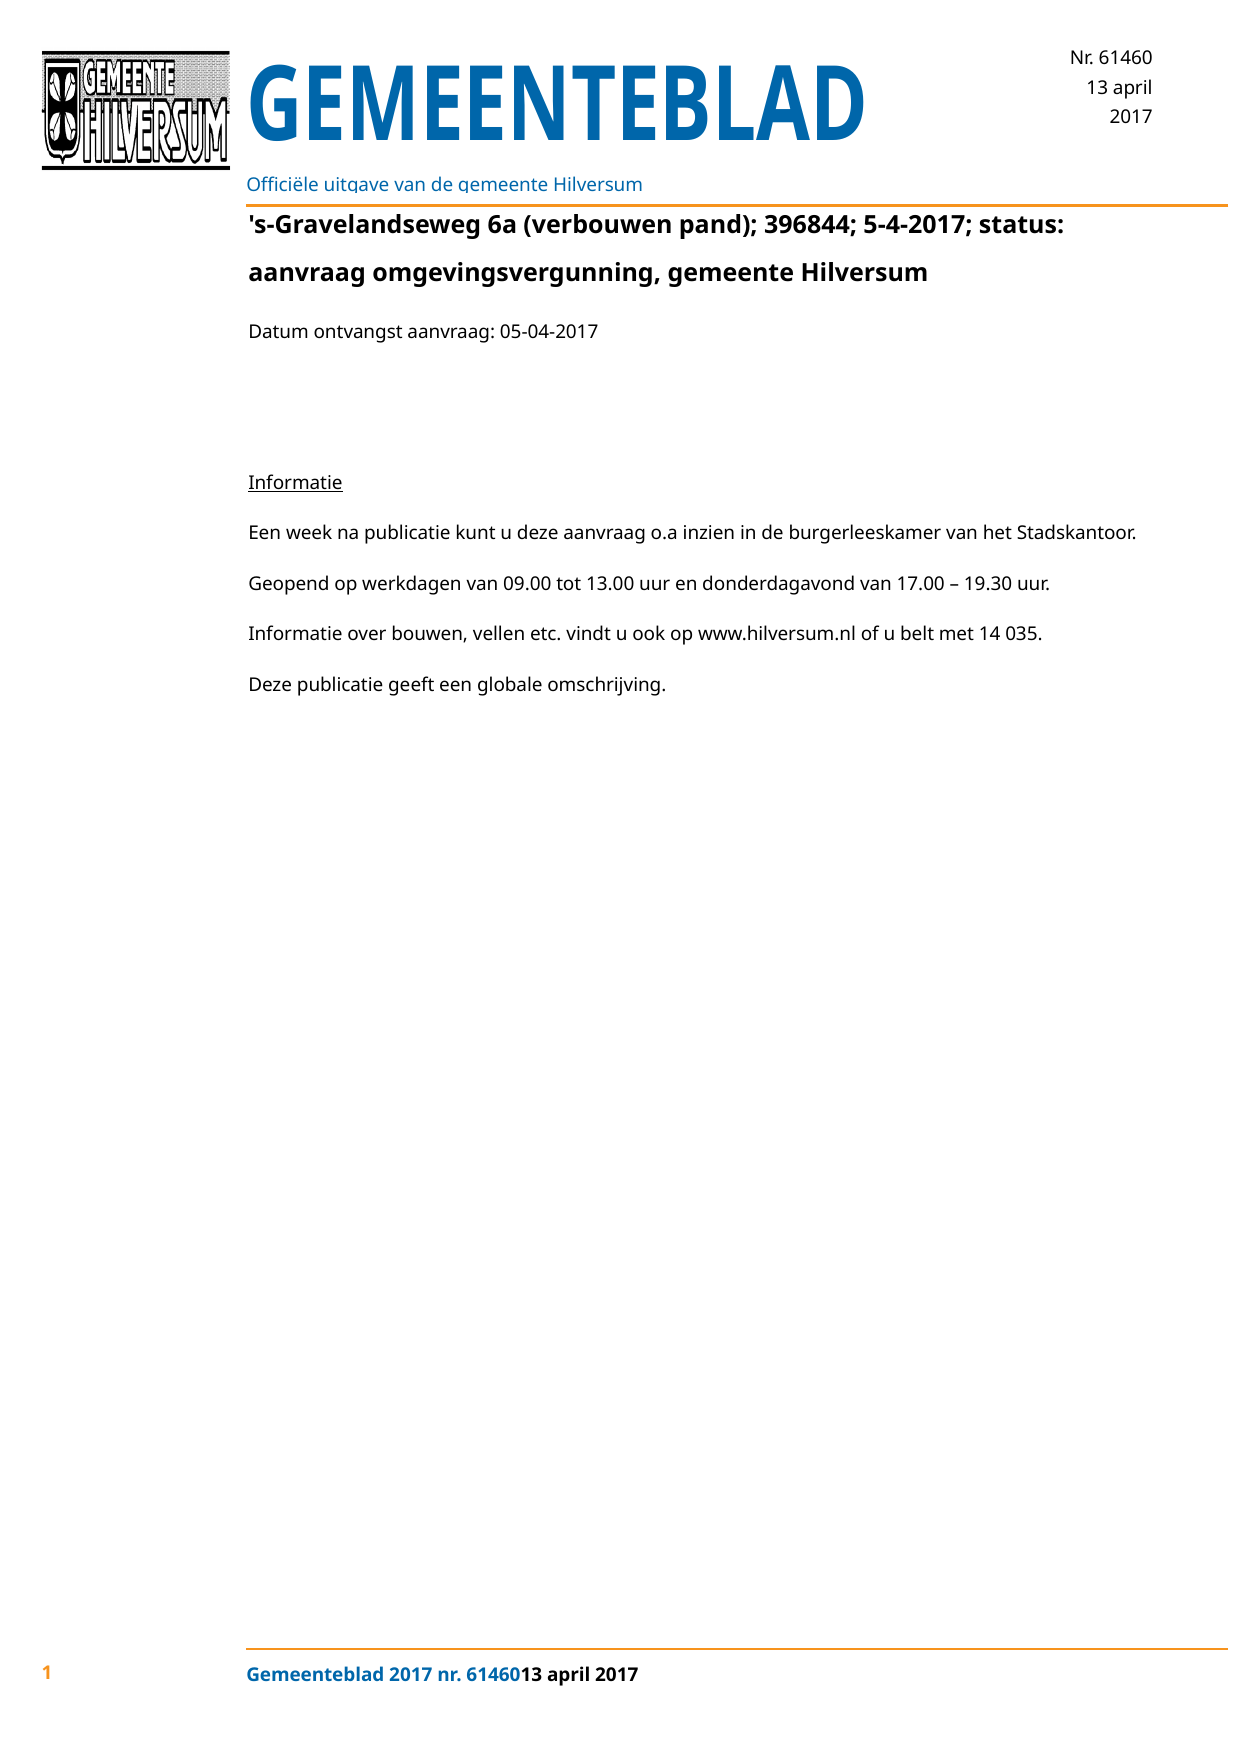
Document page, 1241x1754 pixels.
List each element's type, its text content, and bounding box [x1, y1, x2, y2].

text 's-Gravelandseweg 6a (verbouwen pand); 396844; 5-4-2017; status: aanvraag omgevingsvergunning, gemeente Hilversum [248, 207, 1152, 288]
text Een week na publicatie kunt u deze aanvraag o.a inzien in de burgerleeskamer van het Stadskantoor. [248, 519, 1152, 545]
picture [41, 47, 231, 172]
text Datum ontvangst aanvraag: 05-04-2017 [248, 318, 1152, 344]
text Deze publicatie geeft een globale omschrijving. [248, 671, 1152, 697]
text Informatie over bouwen, vellen etc. vindt u ook op www.hilversum.nl of u belt met 14 035. [248, 620, 1152, 646]
text Geopend op werkdagen van 09.00 tot 13.00 uur en donderdagavond van 17.00 – 19.30 uur. [248, 570, 1152, 596]
text Informatie [248, 469, 1152, 495]
